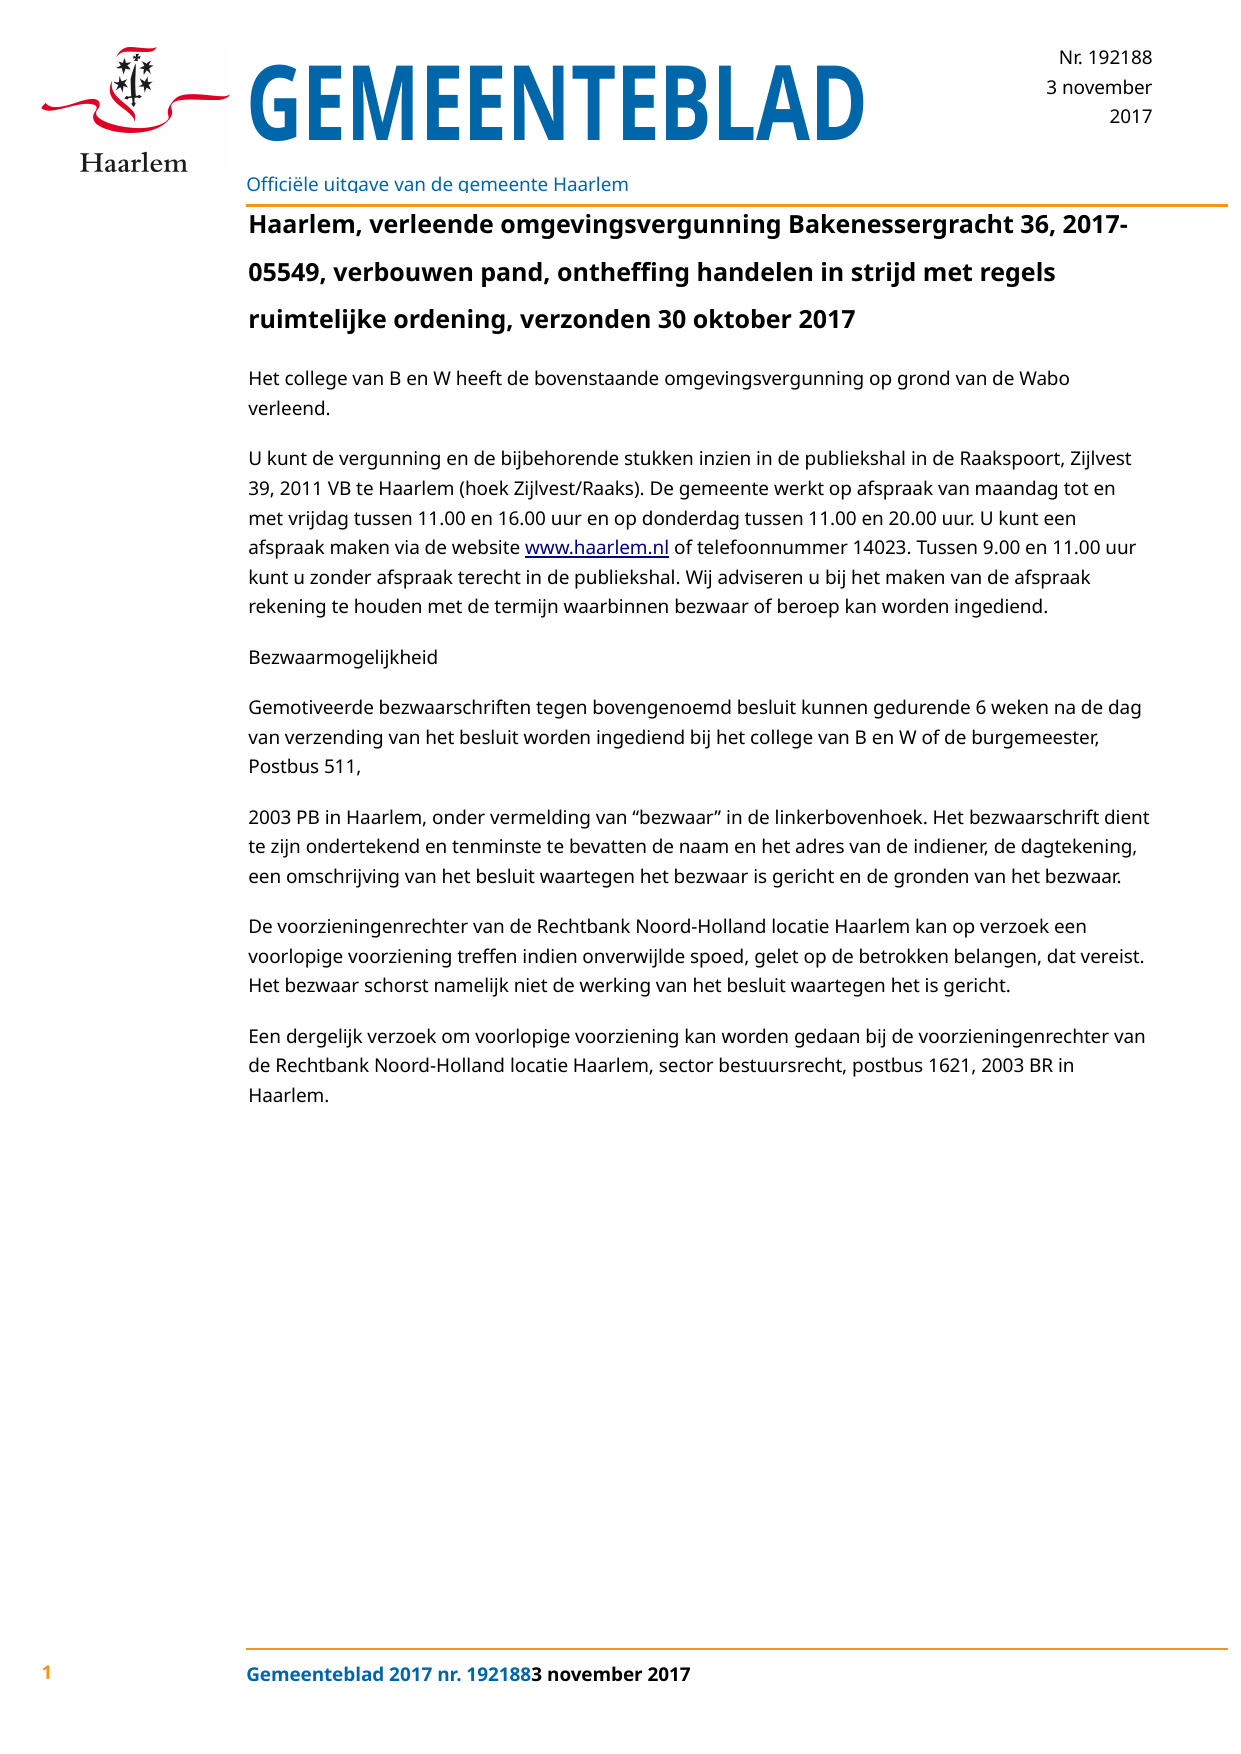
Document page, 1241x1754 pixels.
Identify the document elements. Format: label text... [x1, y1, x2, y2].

picture [41, 47, 231, 172]
text Bezwaarmogelijkheid [248, 644, 1152, 669]
text Haarlem, verleende omgevingsvergunning Bakenessergracht 36, 2017-05549, verbouwen pand, ontheffing handelen in strijd met regels ruimtelijke ordening, verzonden 30 oktober 2017 [248, 207, 1152, 336]
text Een dergelijk verzoek om voorlopige voorziening kan worden gedaan bij de voorzieningenrechter van de Rechtbank Noord-Holland locatie Haarlem, sector bestuursrecht, postbus 1621, 2003 BR in Haarlem. [248, 1023, 1152, 1108]
text De voorzieningenrechter van de Rechtbank Noord-Holland locatie Haarlem kan op verzoek een voorlopige voorziening treffen indien onverwijlde spoed, gelet op de betrokken belangen, dat vereist. Het bezwaar schorst namelijk niet de werking van het besluit waartegen het is gericht. [248, 913, 1152, 998]
text U kunt de vergunning en de bijbehorende stukken inzien in de publiekshal in de Raakspoort, Zijlvest 39, 2011 VB te Haarlem (hoek Zijlvest/Raaks). De gemeente werkt op afspraak van maandag tot en met vrijdag tussen 11.00 en 16.00 uur en op donderdag tussen 11.00 en 20.00 uur. U kunt een afspraak maken via de website www.haarlem.nl of telefoonnummer 14023. Tussen 9.00 en 11.00 uur kunt u zonder afspraak terecht in de publiekshal. Wij adviseren u bij het maken van de afspraak rekening te houden met de termijn waarbinnen bezwaar of beroep kan worden ingediend. [248, 446, 1152, 619]
text Het college van B en W heeft de bovenstaande omgevingsvergunning op grond van de Wabo verleend. [248, 366, 1152, 421]
text Gemotiveerde bezwaarschriften tegen bovengenoemd besluit kunnen gedurende 6 weken na de dag van verzending van het besluit worden ingediend bij het college van B en W of de burgemeester, Postbus 511, [248, 694, 1152, 779]
text 2003 PB in Haarlem, onder vermelding van “bezwaar” in de linkerbovenhoek. Het bezwaarschrift dient te zijn ondertekend en tenminste te bevatten de naam en het adres van de indiener, de dagtekening, een omschrijving van het besluit waartegen het bezwaar is gericht en de gronden van het bezwaar. [248, 804, 1152, 889]
